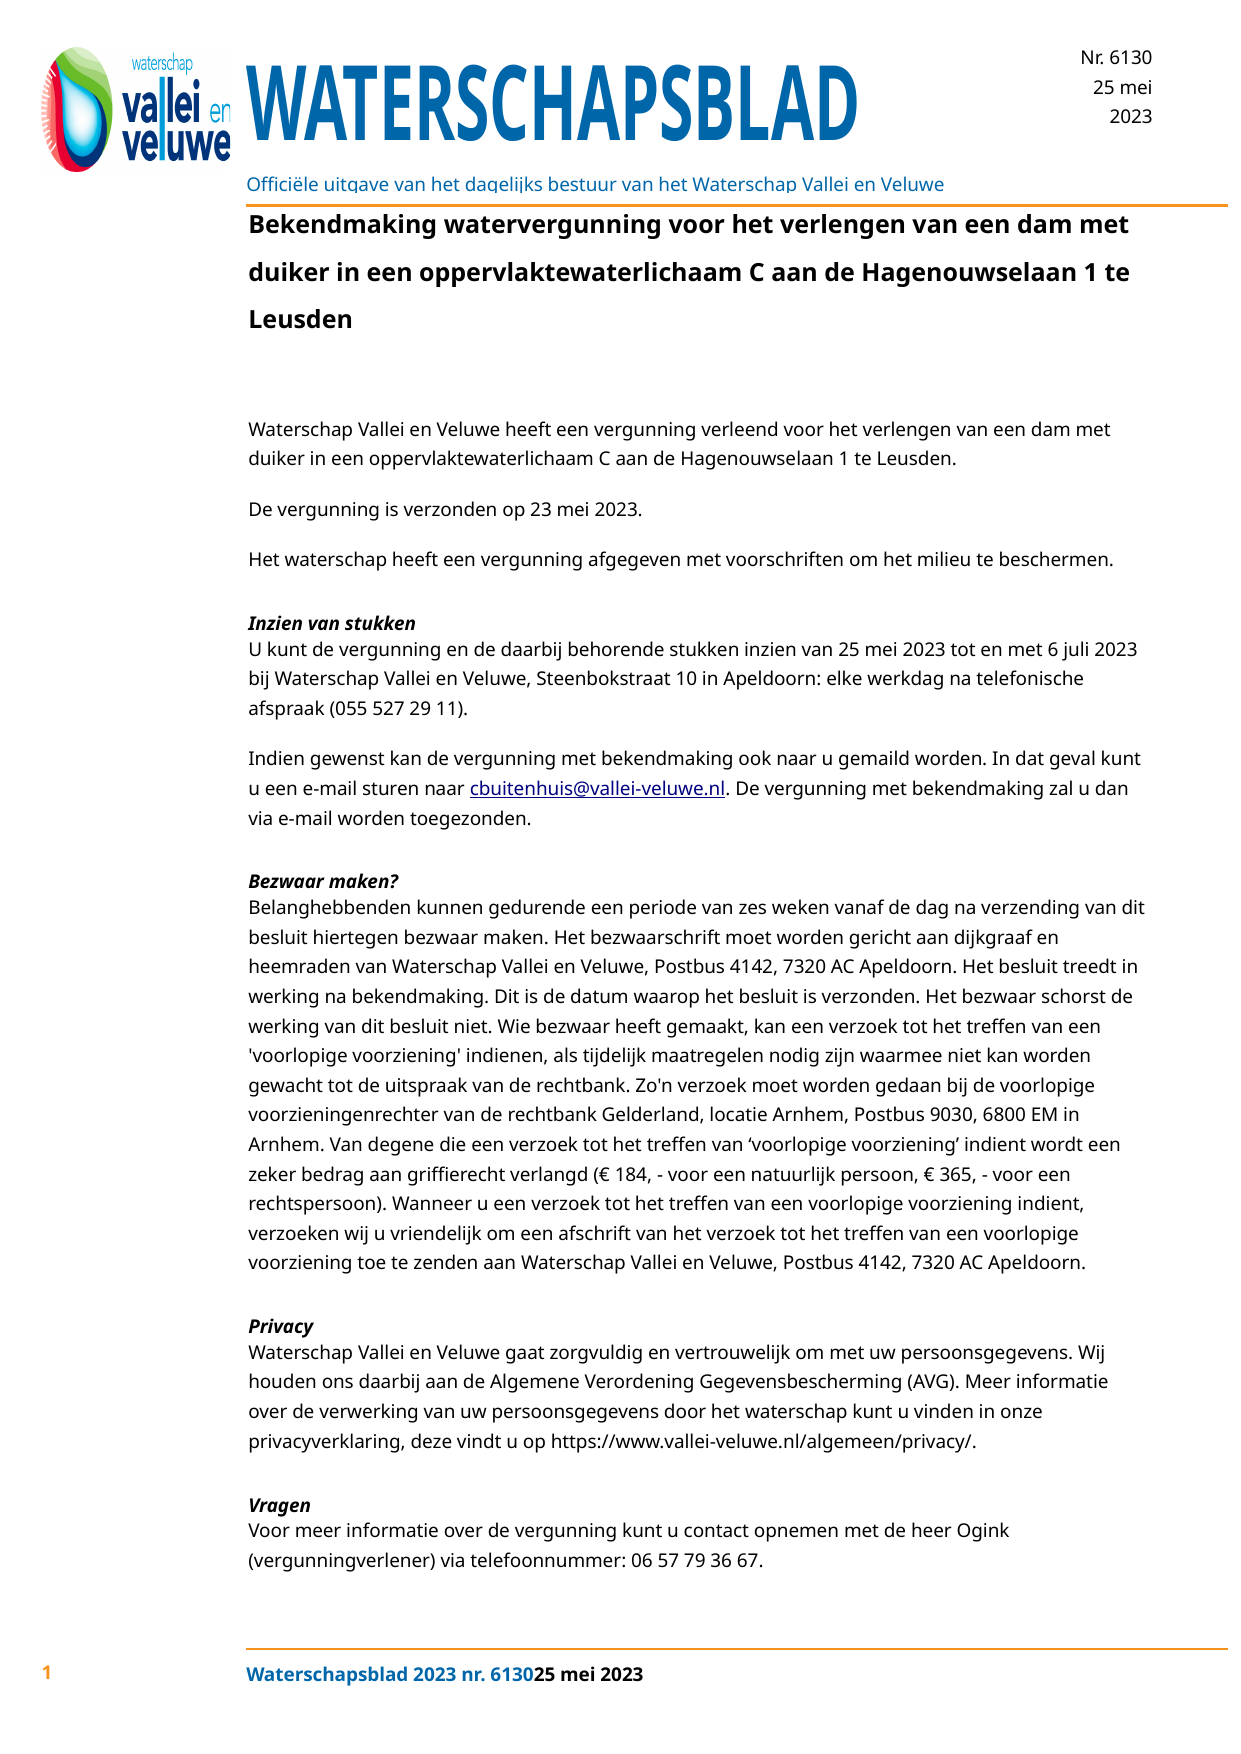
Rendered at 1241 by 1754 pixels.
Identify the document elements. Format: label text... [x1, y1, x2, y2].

text Voor meer informatie over de vergunning kunt u contact opnemen met de heer Ogink (vergunningverlener) via telefoonnummer: 06 57 79 36 67. [248, 1518, 1152, 1573]
text Indien gewenst kan de vergunning met bekendmaking ook naar u gemaild worden. In dat geval kunt u een e-mail sturen naar cbuitenhuis@vallei-veluwe.nl. De vergunning met bekendmaking zal u dan via e-mail worden toegezonden. [248, 746, 1152, 831]
text Bezwaar maken? [248, 869, 1152, 894]
text Vragen [248, 1492, 1152, 1518]
text Inzien van stukken [248, 610, 1152, 636]
text U kunt de vergunning en de daarbij behorende stukken inzien van 25 mei 2023 tot en met 6 juli 2023 bij Waterschap Vallei en Veluwe, Steenbokstraat 10 in Apeldoorn: elke werkdag na telefonische afspraak (055 527 29 11). [248, 636, 1152, 721]
text De vergunning is verzonden op 23 mei 2023. [248, 496, 1152, 522]
text Waterschap Vallei en Veluwe heeft een vergunning verleend voor het verlengen van een dam met duiker in een oppervlaktewaterlichaam C aan de Hagenouwselaan 1 te Leusden. [248, 416, 1152, 471]
text Het waterschap heeft een vergunning afgegeven met voorschriften om het milieu te beschermen. [248, 546, 1152, 572]
picture [41, 47, 231, 172]
text Bekendmaking watervergunning voor het verlengen van een dam met duiker in een oppervlaktewaterlichaam C aan de Hagenouwselaan 1 te Leusden [248, 207, 1152, 336]
text Privacy [248, 1313, 1152, 1339]
text Waterschap Vallei en Veluwe gaat zorgvuldig en vertrouwelijk om met uw persoonsgegevens. Wij houden ons daarbij aan de Algemene Verordening Gegevensbescherming (AVG). Meer informatie over de verwerking van uw persoonsgegevens door het waterschap kunt u vinden in onze privacyverklaring, deze vindt u op https://www.vallei-veluwe.nl/algemeen/privacy/. [248, 1339, 1152, 1454]
text Belanghebbenden kunnen gedurende een periode van zes weken vanaf de dag na verzending van dit besluit hiertegen bezwaar maken. Het bezwaarschrift moet worden gericht aan dijkgraaf en heemraden van Waterschap Vallei en Veluwe, Postbus 4142, 7320 AC Apeldoorn. Het besluit treedt in werking na bekendmaking. Dit is de datum waarop het besluit is verzonden. Het bezwaar schorst de werking van dit besluit niet. Wie bezwaar heeft gemaakt, kan een verzoek tot het treffen van een 'voorlopige voorziening' indienen, als tijdelijk maatregelen nodig zijn waarmee niet kan worden gewacht tot de uitspraak van de rechtbank. Zo'n verzoek moet worden gedaan bij de voorlopige voorzieningenrechter van de rechtbank Gelderland, locatie Arnhem, Postbus 9030, 6800 EM in Arnhem. Van degene die een verzoek tot het treffen van ‘voorlopige voorziening’ indient wordt een zeker bedrag aan griffierecht verlangd (€ 184, - voor een natuurlijk persoon, € 365, - voor een rechtspersoon). Wanneer u een verzoek tot het treffen van een voorlopige voorziening indient, verzoeken wij u vriendelijk om een afschrift van het verzoek tot het treffen van een voorlopige voorziening toe te zenden aan Waterschap Vallei en Veluwe, Postbus 4142, 7320 AC Apeldoorn. [248, 894, 1152, 1275]
